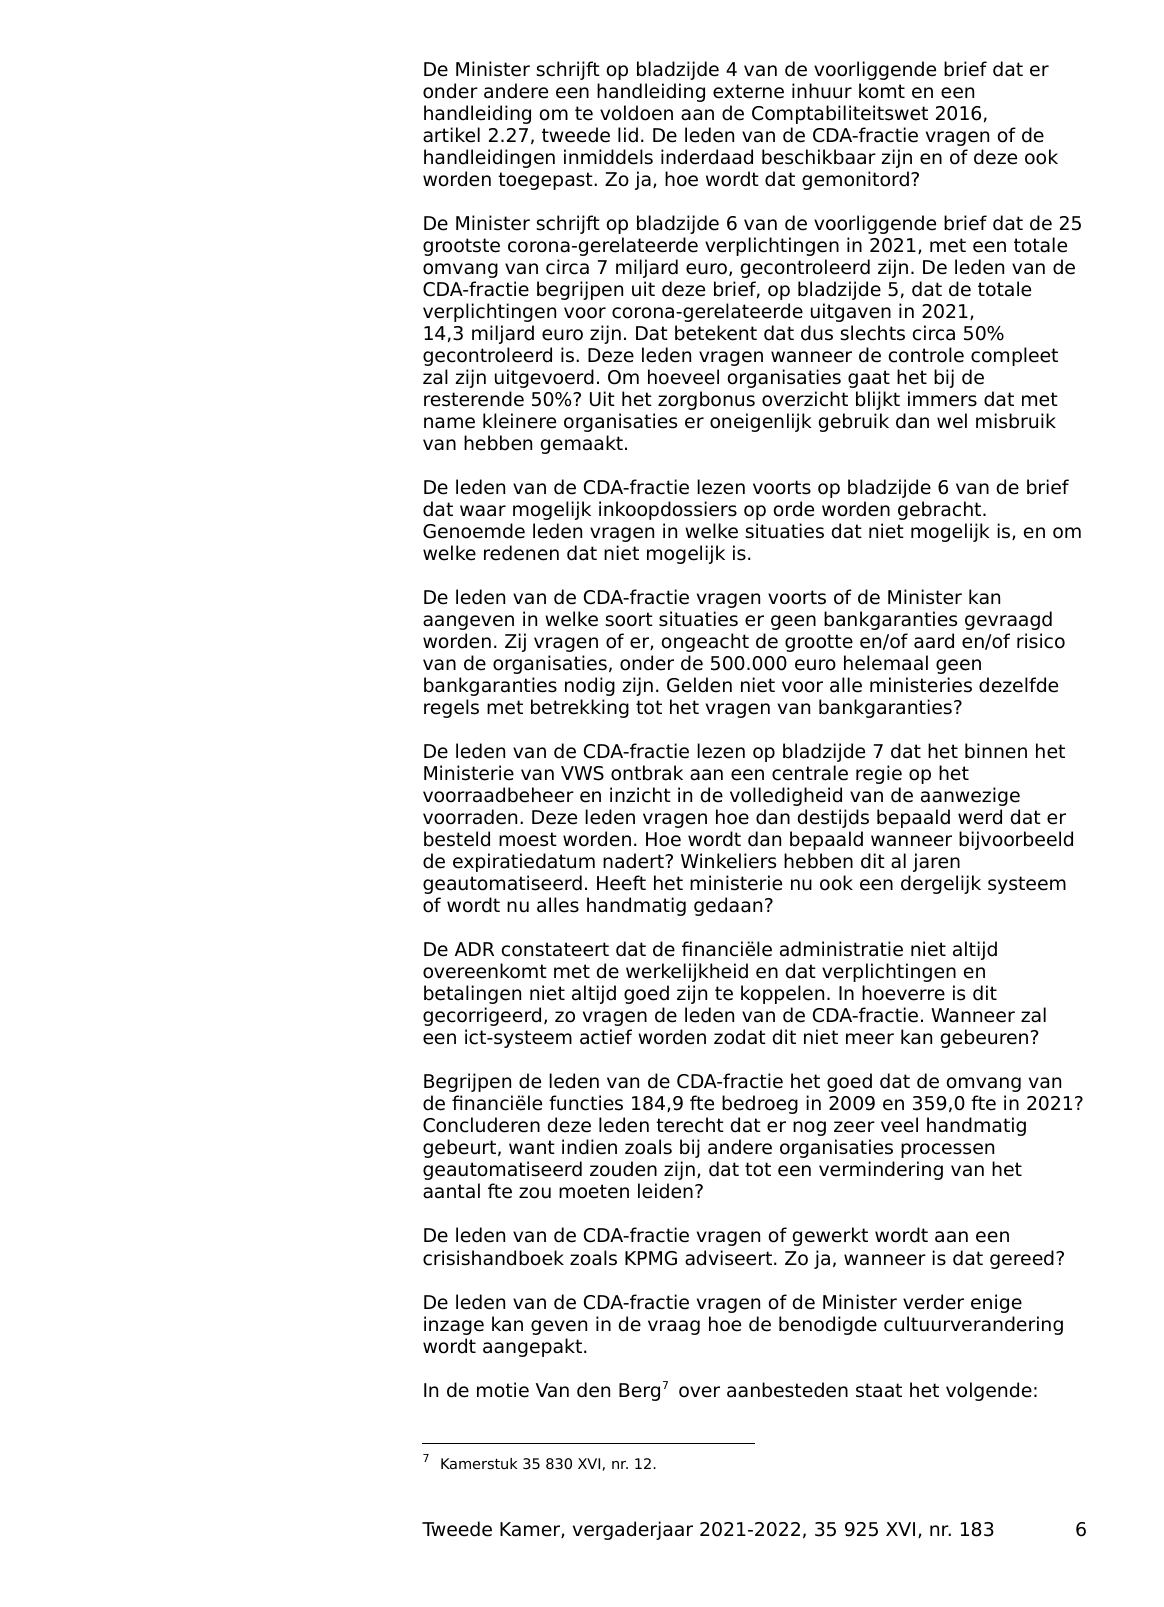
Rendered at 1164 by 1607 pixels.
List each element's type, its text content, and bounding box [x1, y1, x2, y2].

text De leden van de CDA-fractie lezen op bladzijde 7 dat het binnen het Ministerie van VWS ontbrak aan een centrale regie op het voorraadbeheer en inzicht in de volledigheid van de aanwezige voorraden. Deze leden vragen hoe dan destijds bepaald werd dat er besteld moest worden. Hoe wordt dan bepaald wanneer bijvoorbeeld de expiratiedatum nadert? Winkeliers hebben dit al jaren geautomatiseerd. Heeft het ministerie nu ook een dergelijk systeem of wordt nu alles handmatig gedaan? [422, 741, 1087, 917]
text In de motie Van den Berg over aanbesteden staat het volgende: [422, 1380, 1087, 1402]
text De leden van de CDA-fractie vragen of de Minister verder enige inzage kan geven in de vraag hoe de benodigde cultuurverandering wordt aangepakt. [422, 1292, 1087, 1357]
text Begrijpen de leden van de CDA-fractie het goed dat de omvang van de financiële functies 184,9 fte bedroeg in 2009 en 359,0 fte in 2021? Concluderen deze leden terecht dat er nog zeer veel handmatig gebeurt, want indien zoals bij andere organisaties processen geautomatiseerd zouden zijn, dat tot een vermindering van het aantal fte zou moeten leiden? [422, 1071, 1087, 1203]
text De Minister schrijft op bladzijde 4 van de voorliggende brief dat er onder andere een handleiding externe inhuur komt en een handleiding om te voldoen aan de Comptabiliteitswet 2016, artikel 2.27, tweede lid. De leden van de CDA-fractie vragen of de handleidingen inmiddels inderdaad beschikbaar zijn en of deze ook worden toegepast. Zo ja, hoe wordt dat gemonitord? [422, 59, 1087, 191]
text Kamerstuk 35 830 XVI, nr. 12. [422, 1452, 1087, 1474]
text De leden van de CDA-fractie vragen of gewerkt wordt aan een crisishandboek zoals KPMG adviseert. Zo ja, wanneer is dat gereed? [422, 1225, 1087, 1269]
text De leden van de CDA-fractie vragen voorts of de Minister kan aangeven in welke soort situaties er geen bankgaranties gevraagd worden. Zij vragen of er, ongeacht de grootte en/of aard en/of risico van de organisaties, onder de 500.000 euro helemaal geen bankgaranties nodig zijn. Gelden niet voor alle ministeries dezelfde regels met betrekking tot het vragen van bankgaranties? [422, 587, 1087, 719]
text De Minister schrijft op bladzijde 6 van de voorliggende brief dat de 25 grootste corona-gerelateerde verplichtingen in 2021, met een totale omvang van circa 7 miljard euro, gecontroleerd zijn. De leden van de CDA-fractie begrijpen uit deze brief, op bladzijde 5, dat de totale verplichtingen voor corona-gerelateerde uitgaven in 2021, 14,3 miljard euro zijn. Dat betekent dat dus slechts circa 50% gecontroleerd is. Deze leden vragen wanneer de controle compleet zal zijn uitgevoerd. Om hoeveel organisaties gaat het bij de resterende 50%? Uit het zorgbonus overzicht blijkt immers dat met name kleinere organisaties er oneigenlijk gebruik dan wel misbruik van hebben gemaakt. [422, 213, 1087, 455]
text De ADR constateert dat de financiële administratie niet altijd overeenkomt met de werkelijkheid en dat verplichtingen en betalingen niet altijd goed zijn te koppelen. In hoeverre is dit gecorrigeerd, zo vragen de leden van de CDA-fractie. Wanneer zal een ict-systeem actief worden zodat dit niet meer kan gebeuren? [422, 939, 1087, 1049]
text De leden van de CDA-fractie lezen voorts op bladzijde 6 van de brief dat waar mogelijk inkoopdossiers op orde worden gebracht. Genoemde leden vragen in welke situaties dat niet mogelijk is, en om welke redenen dat niet mogelijk is. [422, 477, 1087, 565]
